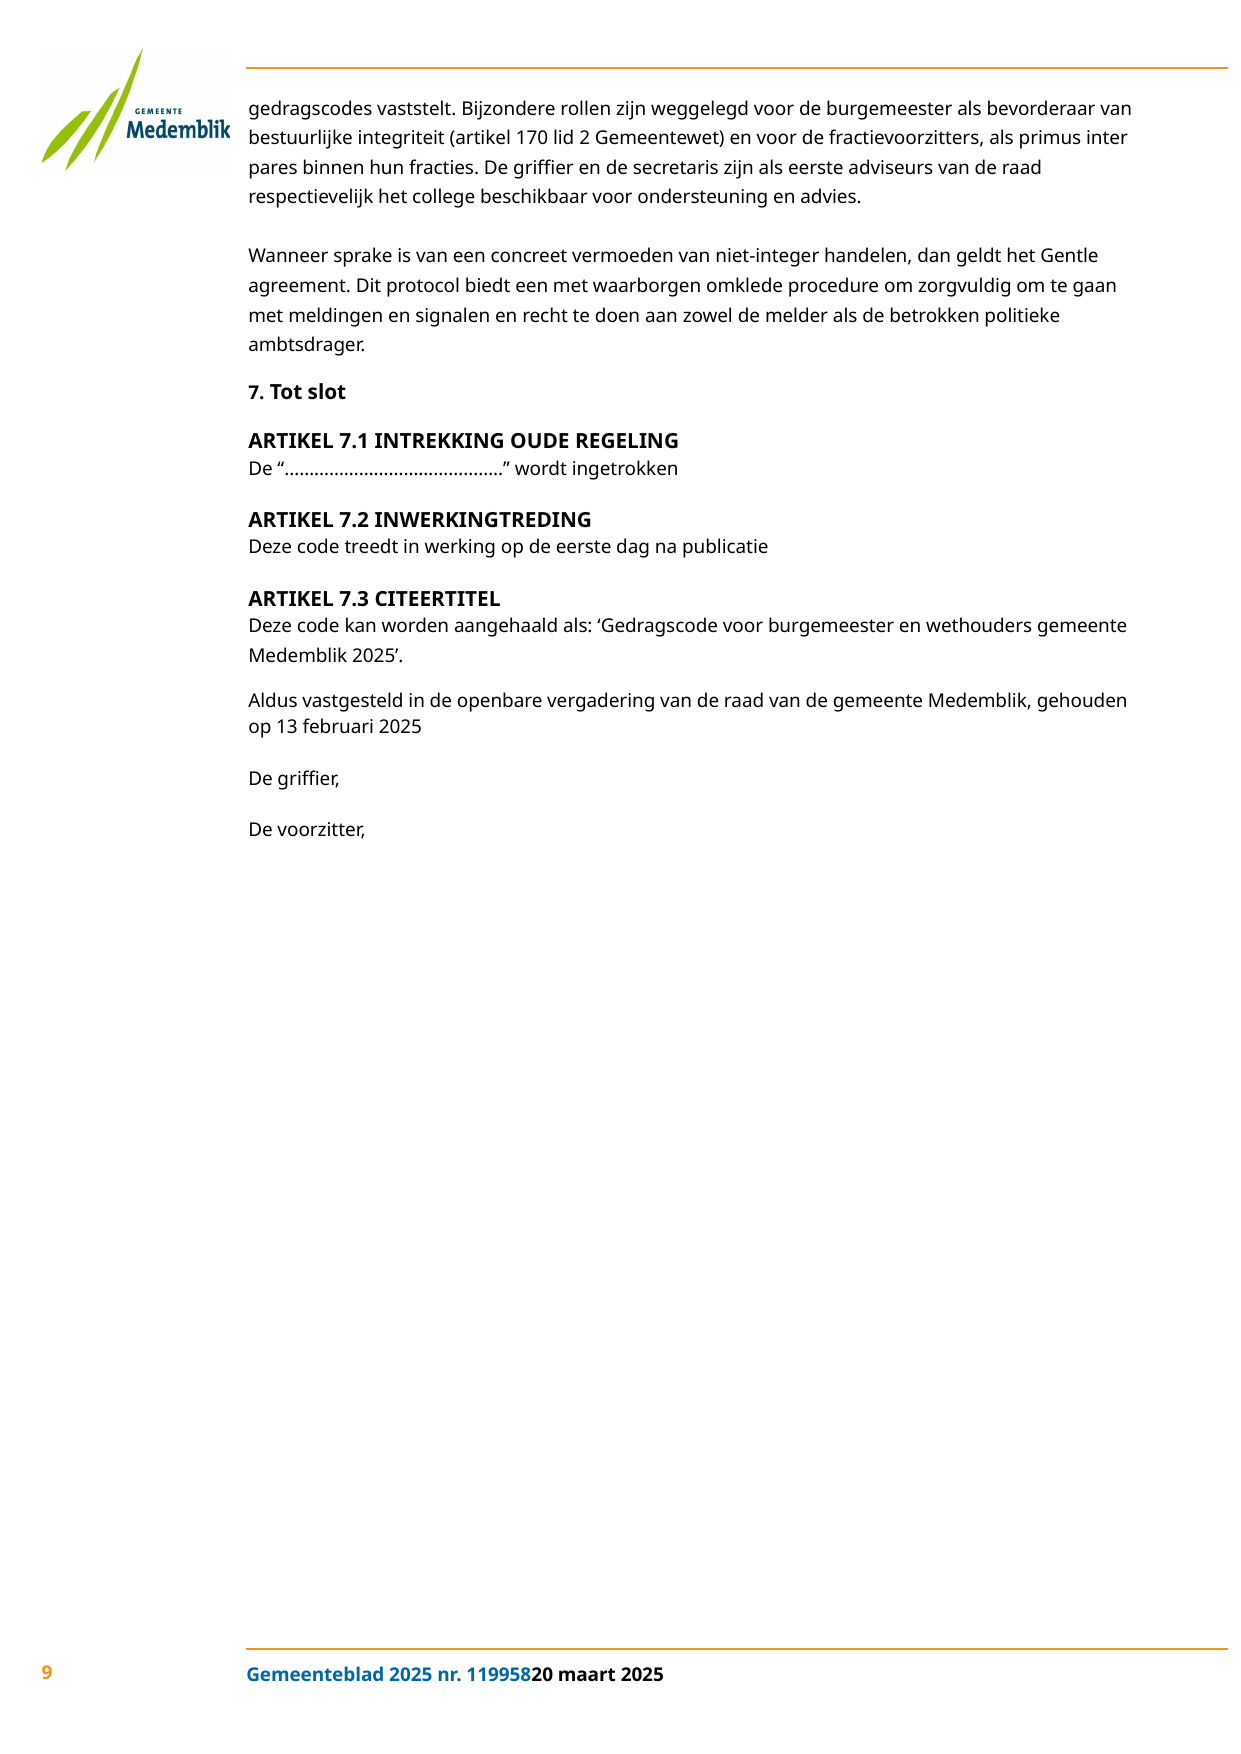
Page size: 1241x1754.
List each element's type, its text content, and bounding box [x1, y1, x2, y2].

text Deze code kan worden aangehaald als: ‘Gedragscode voor burgemeester en wethouders gemeente Medemblik 2025’. [248, 612, 1152, 668]
text gedragscodes vaststelt. Bijzondere rollen zijn weggelegd voor de burgemeester als bevorderaar van bestuurlijke integriteit (artikel 170 lid 2 Gemeentewet) en voor de fractievoorzitters, als primus inter pares binnen hun fracties. De griffier en de secretaris zijn als eerste adviseurs van de raad respectievelijk het college beschikbaar voor ondersteuning en advies. [248, 95, 1152, 209]
picture [41, 47, 231, 172]
text Deze code treedt in werking op de eerste dag na publicatie [248, 534, 1152, 559]
text 7. Tot slot [248, 377, 1152, 406]
text ARTIKEL 7.1 INTREKKING OUDE REGELING [248, 426, 1152, 455]
text De “……………………………………..” wordt ingetrokken [248, 455, 1152, 481]
text Wanneer sprake is van een concreet vermoeden van niet-integer handelen, dan geldt het Gentle agreement. Dit protocol biedt een met waarborgen omklede procedure om zorgvuldig om te gaan met meldingen en signalen en recht te doen aan zowel de melder als de betrokken politieke ambtsdrager. [248, 243, 1152, 357]
text ARTIKEL 7.2 INWERKINGTREDING [248, 505, 1152, 534]
text Aldus vastgesteld in de openbare vergadering van de raad van de gemeente Medemblik, gehouden op 13 februari 2025 [248, 688, 1152, 739]
text De voorzitter, [248, 816, 1152, 842]
text De griffier, [248, 765, 1152, 791]
text ARTIKEL 7.3 CITEERTITEL [248, 584, 1152, 612]
